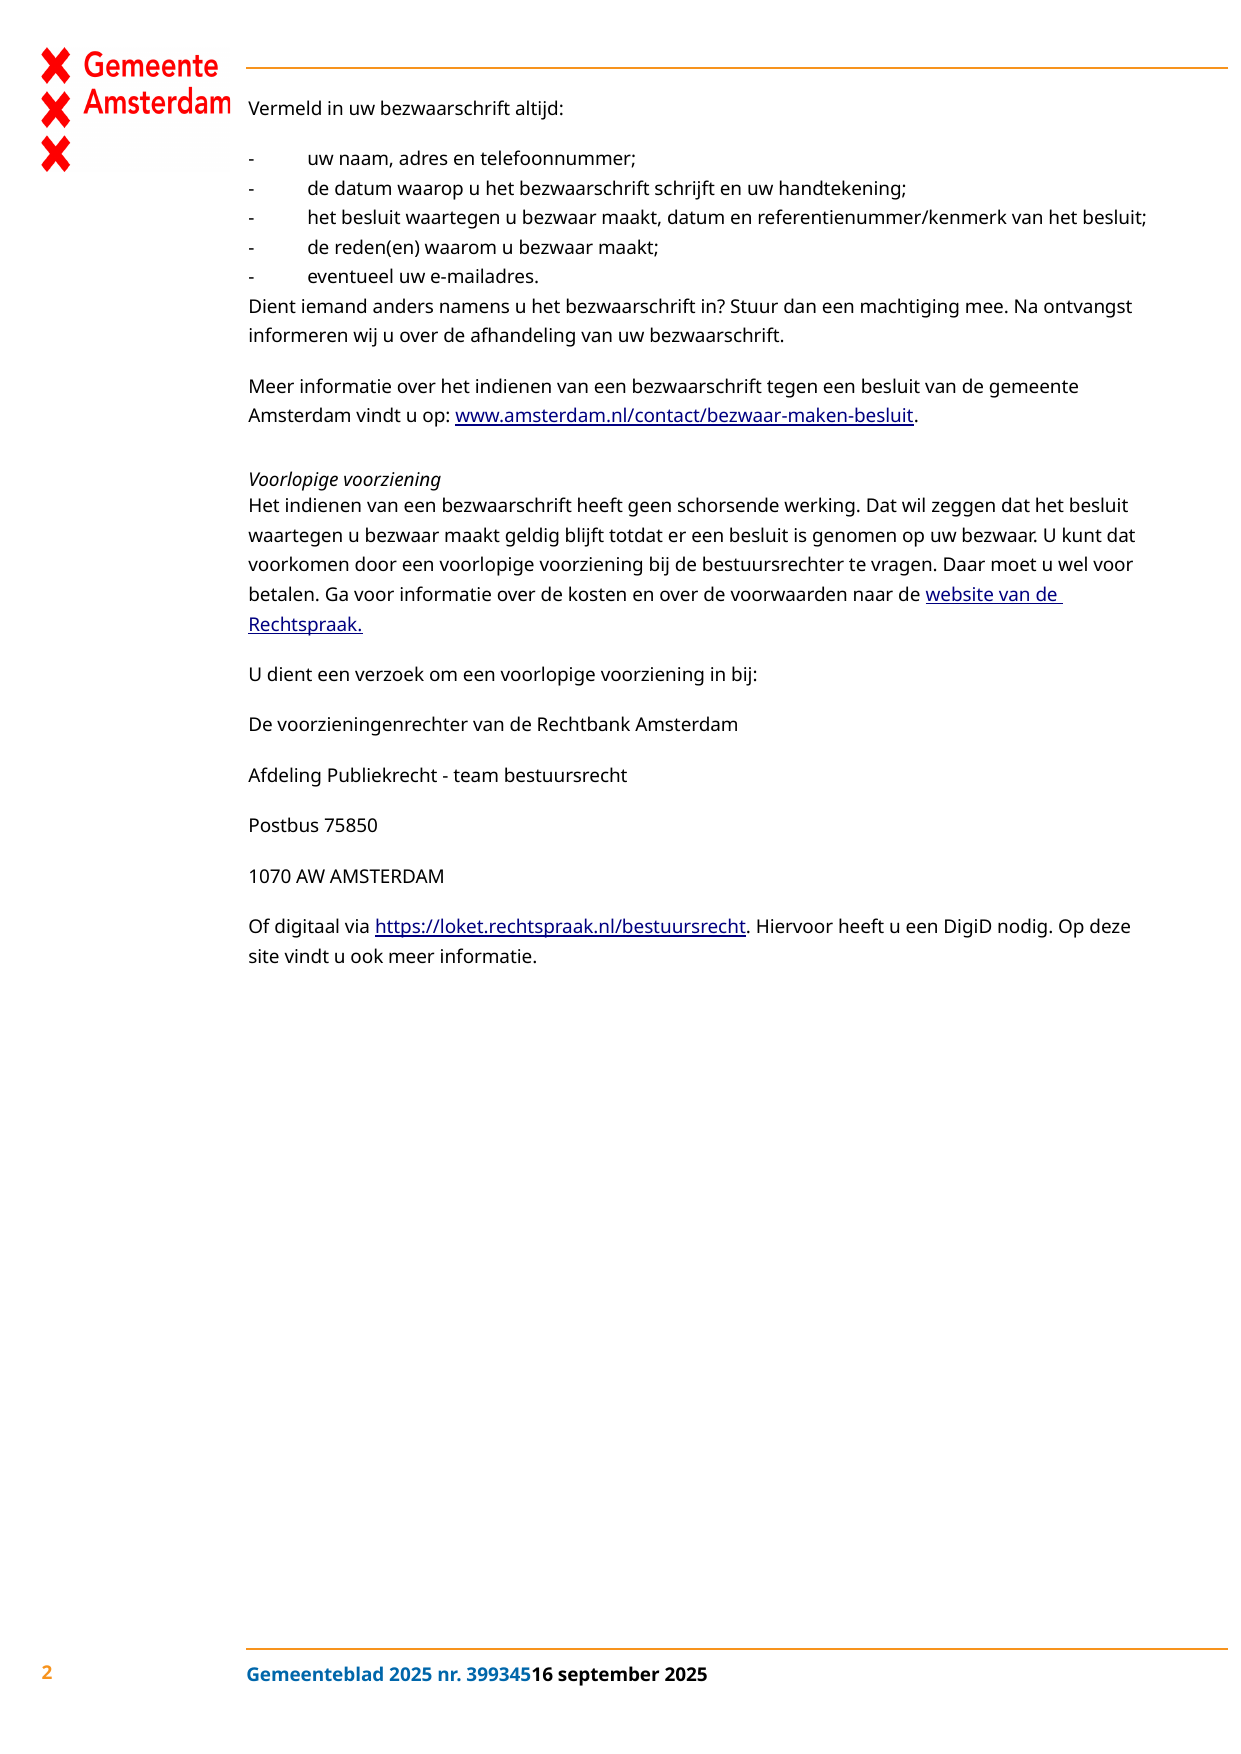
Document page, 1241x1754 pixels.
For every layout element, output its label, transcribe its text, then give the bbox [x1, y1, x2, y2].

text Afdeling Publiekrecht - team bestuursrecht [248, 762, 1152, 788]
text Dient iemand anders namens u het bezwaarschrift in? Stuur dan een machtiging mee. Na ontvangst informeren wij u over de afhandeling van uw bezwaarschrift. [248, 293, 1152, 348]
list de datum waarop u het bezwaarschrift schrijft en uw handtekening; [248, 175, 1152, 201]
list de reden(en) waarom u bezwaar maakt; [248, 234, 1152, 260]
text Of digitaal via https://loket.rechtspraak.nl/bestuursrecht. Hiervoor heeft u een DigiD nodig. Op deze site vindt u ook meer informatie. [248, 913, 1152, 968]
picture [41, 47, 231, 172]
text Meer informatie over het indienen van een bezwaarschrift tegen een besluit van de gemeente Amsterdam vindt u op: www.amsterdam.nl/contact/bezwaar-maken-besluit. [248, 373, 1152, 428]
text Voorlopige voorziening [248, 467, 1152, 492]
list eventueel uw e-mailadres. [248, 263, 1152, 289]
text 1070 AW AMSTERDAM [248, 863, 1152, 888]
text U dient een verzoek om een voorlopige voorziening in bij: [248, 661, 1152, 687]
text De voorzieningenrechter van de Rechtbank Amsterdam [248, 712, 1152, 737]
list het besluit waartegen u bezwaar maakt, datum en referentienummer/kenmerk van het besluit; [248, 204, 1152, 230]
text Het indienen van een bezwaarschrift heeft geen schorsende werking. Dat wil zeggen dat het besluit waartegen u bezwaar maakt geldig blijft totdat er een besluit is genomen op uw bezwaar. U kunt dat voorkomen door een voorlopige voorziening bij de bestuursrechter te vragen. Daar moet u wel voor betalen. Ga voor informatie over de kosten en over de voorwaarden naar de website van de Rechtspraak. [248, 492, 1152, 636]
text Vermeld in uw bezwaarschrift altijd: [248, 95, 1152, 121]
text Postbus 75850 [248, 812, 1152, 838]
list uw naam, adres en telefoonnummer; [248, 145, 1152, 171]
